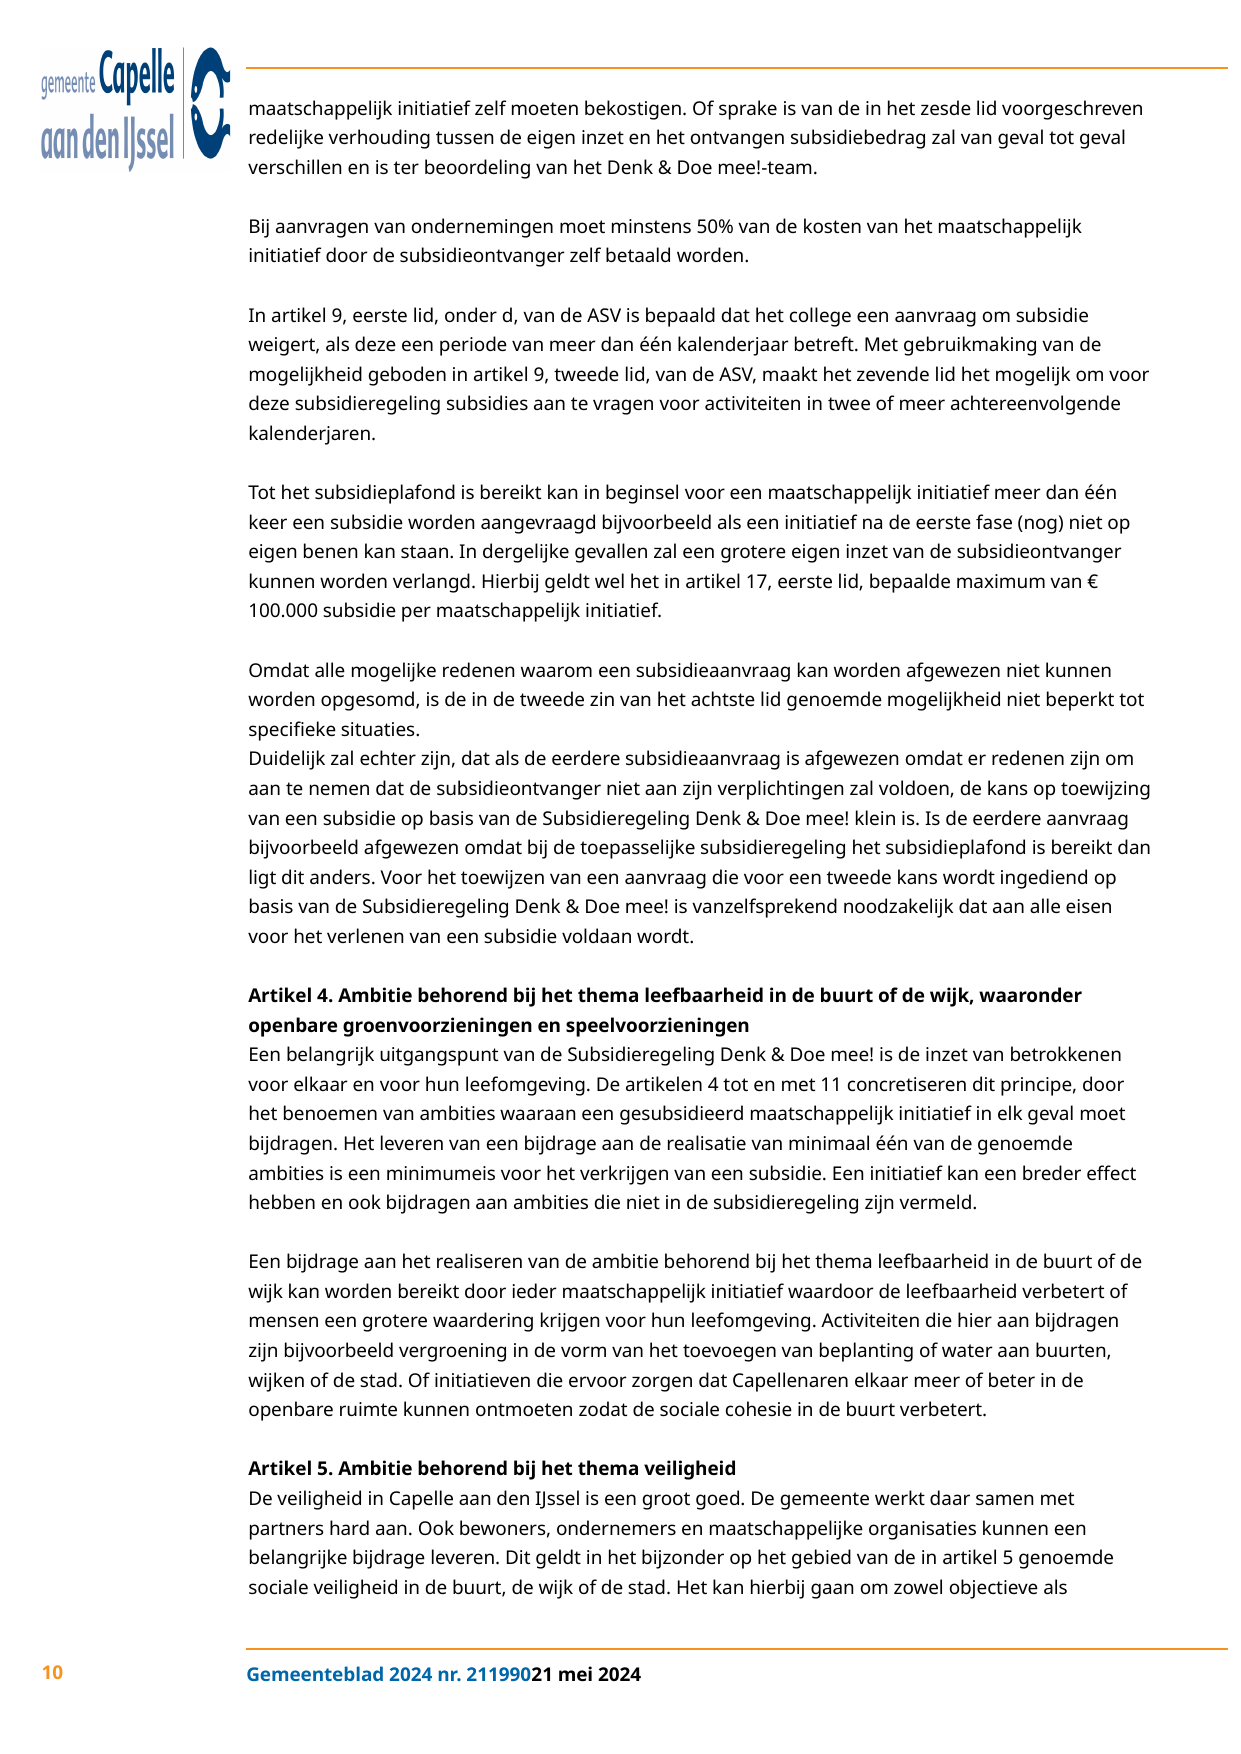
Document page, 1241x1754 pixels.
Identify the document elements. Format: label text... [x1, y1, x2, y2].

text Bij aanvragen van ondernemingen moet minstens 50% van de kosten van het maatschappelijk initiatief door de subsidieontvanger zelf betaald worden. [248, 213, 1152, 268]
text maatschappelijk initiatief zelf moeten bekostigen. Of sprake is van de in het zesde lid voorgeschreven redelijke verhouding tussen de eigen inzet en het ontvangen subsidiebedrag zal van geval tot geval verschillen en is ter beoordeling van het Denk & Doe mee!-team. [248, 95, 1152, 180]
text Duidelijk zal echter zijn, dat als de eerdere subsidieaanvraag is afgewezen omdat er redenen zijn om aan te nemen dat de subsidieontvanger niet aan zijn verplichtingen zal voldoen, de kans op toewijzing van een subsidie op basis van de Subsidieregeling Denk & Doe mee! klein is. Is de eerdere aanvraag bijvoorbeeld afgewezen omdat bij de toepasselijke subsidieregeling het subsidieplafond is bereikt dan ligt dit anders. Voor het toewijzen van een aanvraag die voor een tweede kans wordt ingediend op basis van de Subsidieregeling Denk & Doe mee! is vanzelfsprekend noodzakelijk dat aan alle eisen voor het verlenen van een subsidie voldaan wordt. [248, 746, 1152, 949]
text Tot het subsidieplafond is bereikt kan in beginsel voor een maatschappelijk initiatief meer dan één keer een subsidie worden aangevraagd bijvoorbeeld als een initiatief na de eerste fase (nog) niet op eigen benen kan staan. In dergelijke gevallen zal een grotere eigen inzet van de subsidieontvanger kunnen worden verlangd. Hierbij geldt wel het in artikel 17, eerste lid, bepaalde maximum van € 100.000 subsidie per maatschappelijk initiatief. [248, 479, 1152, 623]
text Omdat alle mogelijke redenen waarom een subsidieaanvraag kan worden afgewezen niet kunnen worden opgesomd, is de in de tweede zin van het achtste lid genoemde mogelijkheid niet beperkt tot specifieke situaties. [248, 657, 1152, 742]
text De veiligheid in Capelle aan den IJssel is een groot goed. De gemeente werkt daar samen met partners hard aan. Ook bewoners, ondernemers en maatschappelijke organisaties kunnen een belangrijke bijdrage leveren. Dit geldt in het bijzonder op het gebied van de in artikel 5 genoemde sociale veiligheid in de buurt, de wijk of de stad. Het kan hierbij gaan om zowel objectieve als [248, 1485, 1152, 1600]
text In artikel 9, eerste lid, onder d, van de ASV is bepaald dat het college een aanvraag om subsidie weigert, als deze een periode van meer dan één kalenderjaar betreft. Met gebruikmaking van de mogelijkheid geboden in artikel 9, tweede lid, van de ASV, maakt het zevende lid het mogelijk om voor deze subsidieregeling subsidies aan te vragen voor activiteiten in twee of meer achtereenvolgende kalenderjaren. [248, 302, 1152, 446]
text Artikel 5. Ambitie behorend bij het thema veiligheid [248, 1456, 1152, 1481]
text Een bijdrage aan het realiseren van de ambitie behorend bij het thema leefbaarheid in de buurt of de wijk kan worden bereikt door ieder maatschappelijk initiatief waardoor de leefbaarheid verbetert of mensen een grotere waardering krijgen voor hun leefomgeving. Activiteiten die hier aan bijdragen zijn bijvoorbeeld vergroening in de vorm van het toevoegen van beplanting of water aan buurten, wijken of de stad. Of initiatieven die ervoor zorgen dat Capellenaren elkaar meer of beter in de openbare ruimte kunnen ontmoeten zodat de sociale cohesie in de buurt verbetert. [248, 1248, 1152, 1422]
text Artikel 4. Ambitie behorend bij het thema leefbaarheid in de buurt of de wijk, waaronder openbare groenvoorzieningen en speelvoorzieningen [248, 982, 1152, 1038]
text Een belangrijk uitgangspunt van de Subsidieregeling Denk & Doe mee! is de inzet van betrokkenen voor elkaar en voor hun leefomgeving. De artikelen 4 tot en met 11 concretiseren dit principe, door het benoemen van ambities waaraan een gesubsidieerd maatschappelijk initiatief in elk geval moet bijdragen. Het leveren van een bijdrage aan de realisatie van minimaal één van de genoemde ambities is een minimumeis voor het verkrijgen van een subsidie. Een initiatief kan een breder effect hebben en ook bijdragen aan ambities die niet in de subsidieregeling zijn vermeld. [248, 1041, 1152, 1215]
picture [41, 47, 231, 172]
